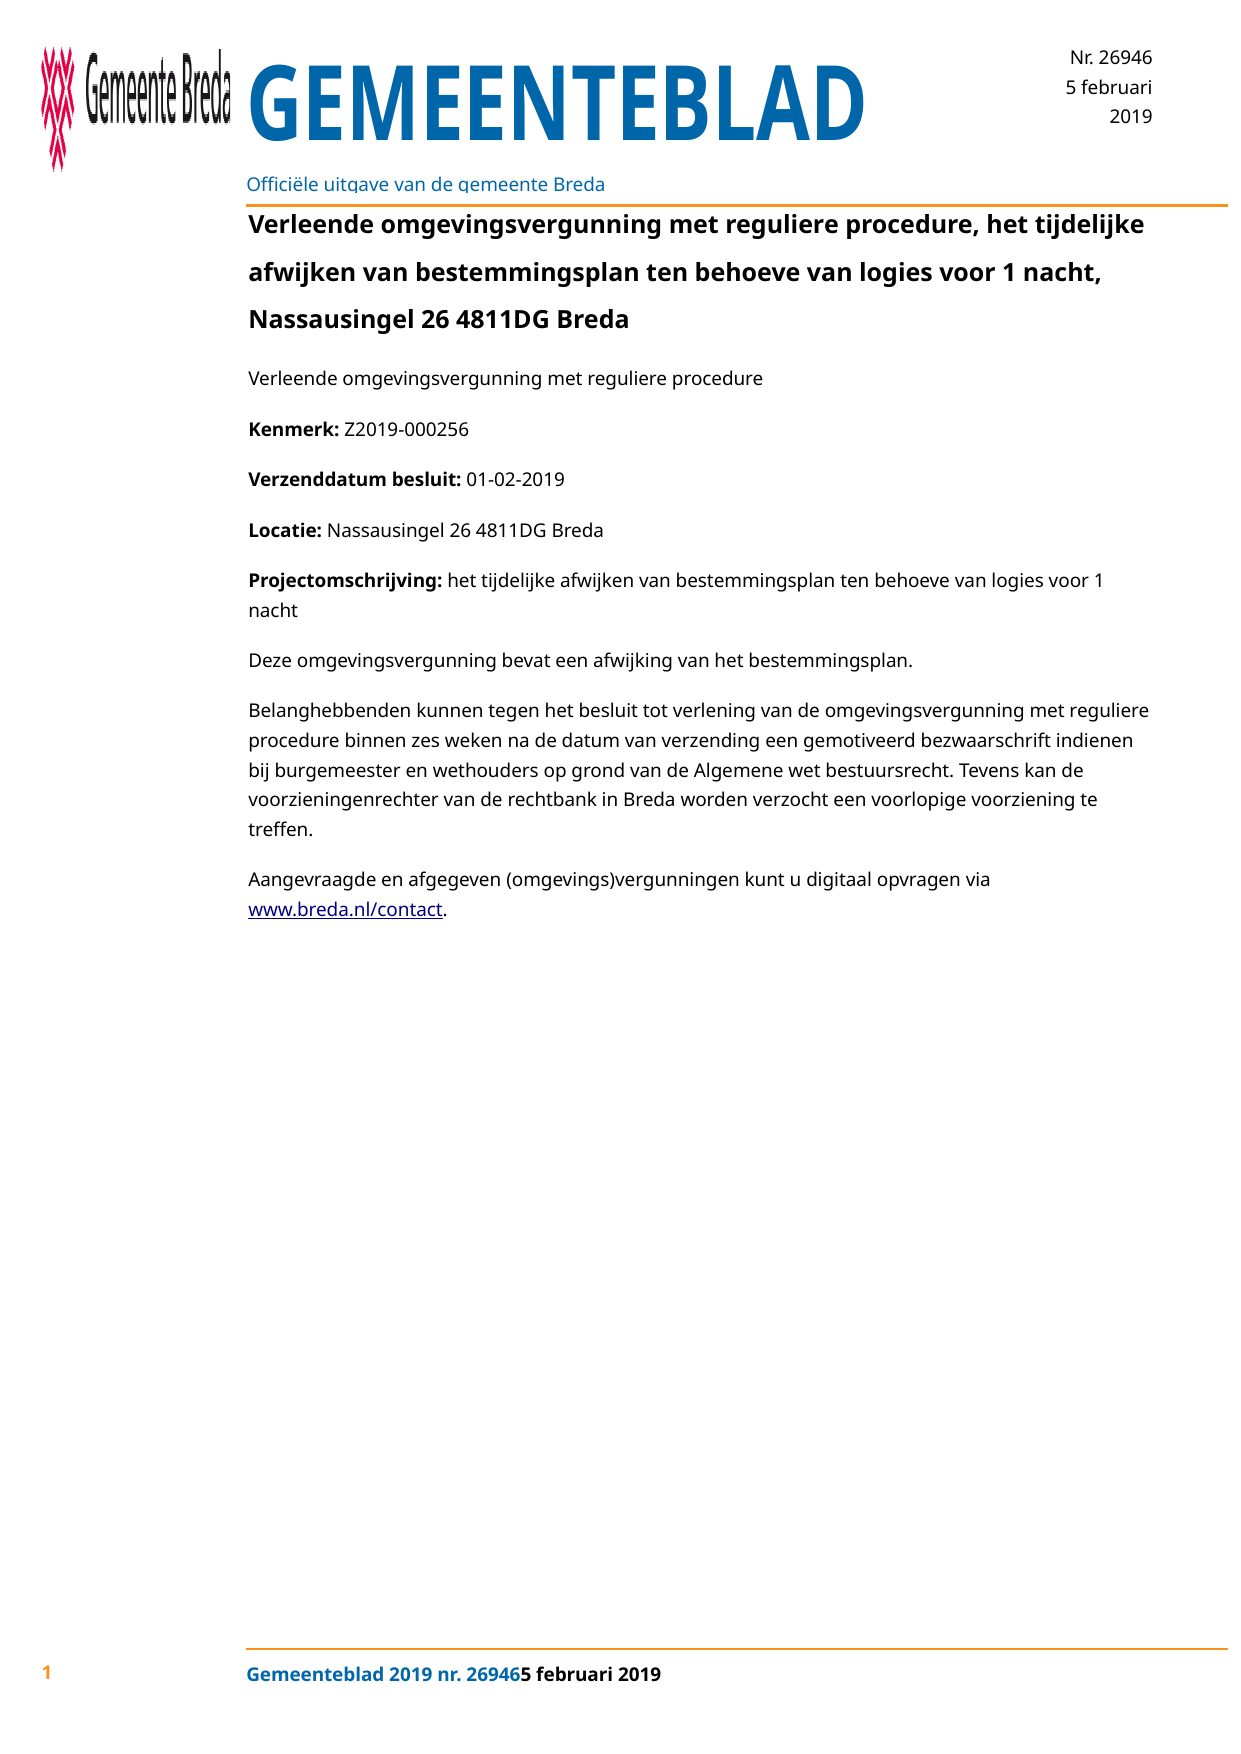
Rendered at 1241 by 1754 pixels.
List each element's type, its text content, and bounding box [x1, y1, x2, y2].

text Projectomschrijving: het tijdelijke afwijken van bestemmingsplan ten behoeve van logies voor 1 nacht [248, 567, 1152, 622]
text Kenmerk: Z2019-000256 [248, 416, 1152, 442]
text Deze omgevingsvergunning bevat een afwijking van het bestemmingsplan. [248, 647, 1152, 673]
text Verzenddatum besluit: 01-02-2019 [248, 466, 1152, 492]
text Verleende omgevingsvergunning met reguliere procedure, het tijdelijke afwijken van bestemmingsplan ten behoeve van logies voor 1 nacht, Nassausingel 26 4811DG Breda [248, 207, 1152, 336]
text Belanghebbenden kunnen tegen het besluit tot verlening van de omgevingsvergunning met reguliere procedure binnen zes weken na de datum van verzending een gemotiveerd bezwaarschrift indienen bij burgemeester en wethouders op grond van de Algemene wet bestuursrecht. Tevens kan de voorzieningenrechter van de rechtbank in Breda worden verzocht een voorlopige voorziening te treffen. [248, 698, 1152, 842]
picture [41, 47, 231, 172]
text Locatie: Nassausingel 26 4811DG Breda [248, 517, 1152, 542]
text Aangevraagde en afgegeven (omgevings)vergunningen kunt u digitaal opvragen via www.breda.nl/contact. [248, 866, 1152, 922]
text Verleende omgevingsvergunning met reguliere procedure [248, 366, 1152, 391]
